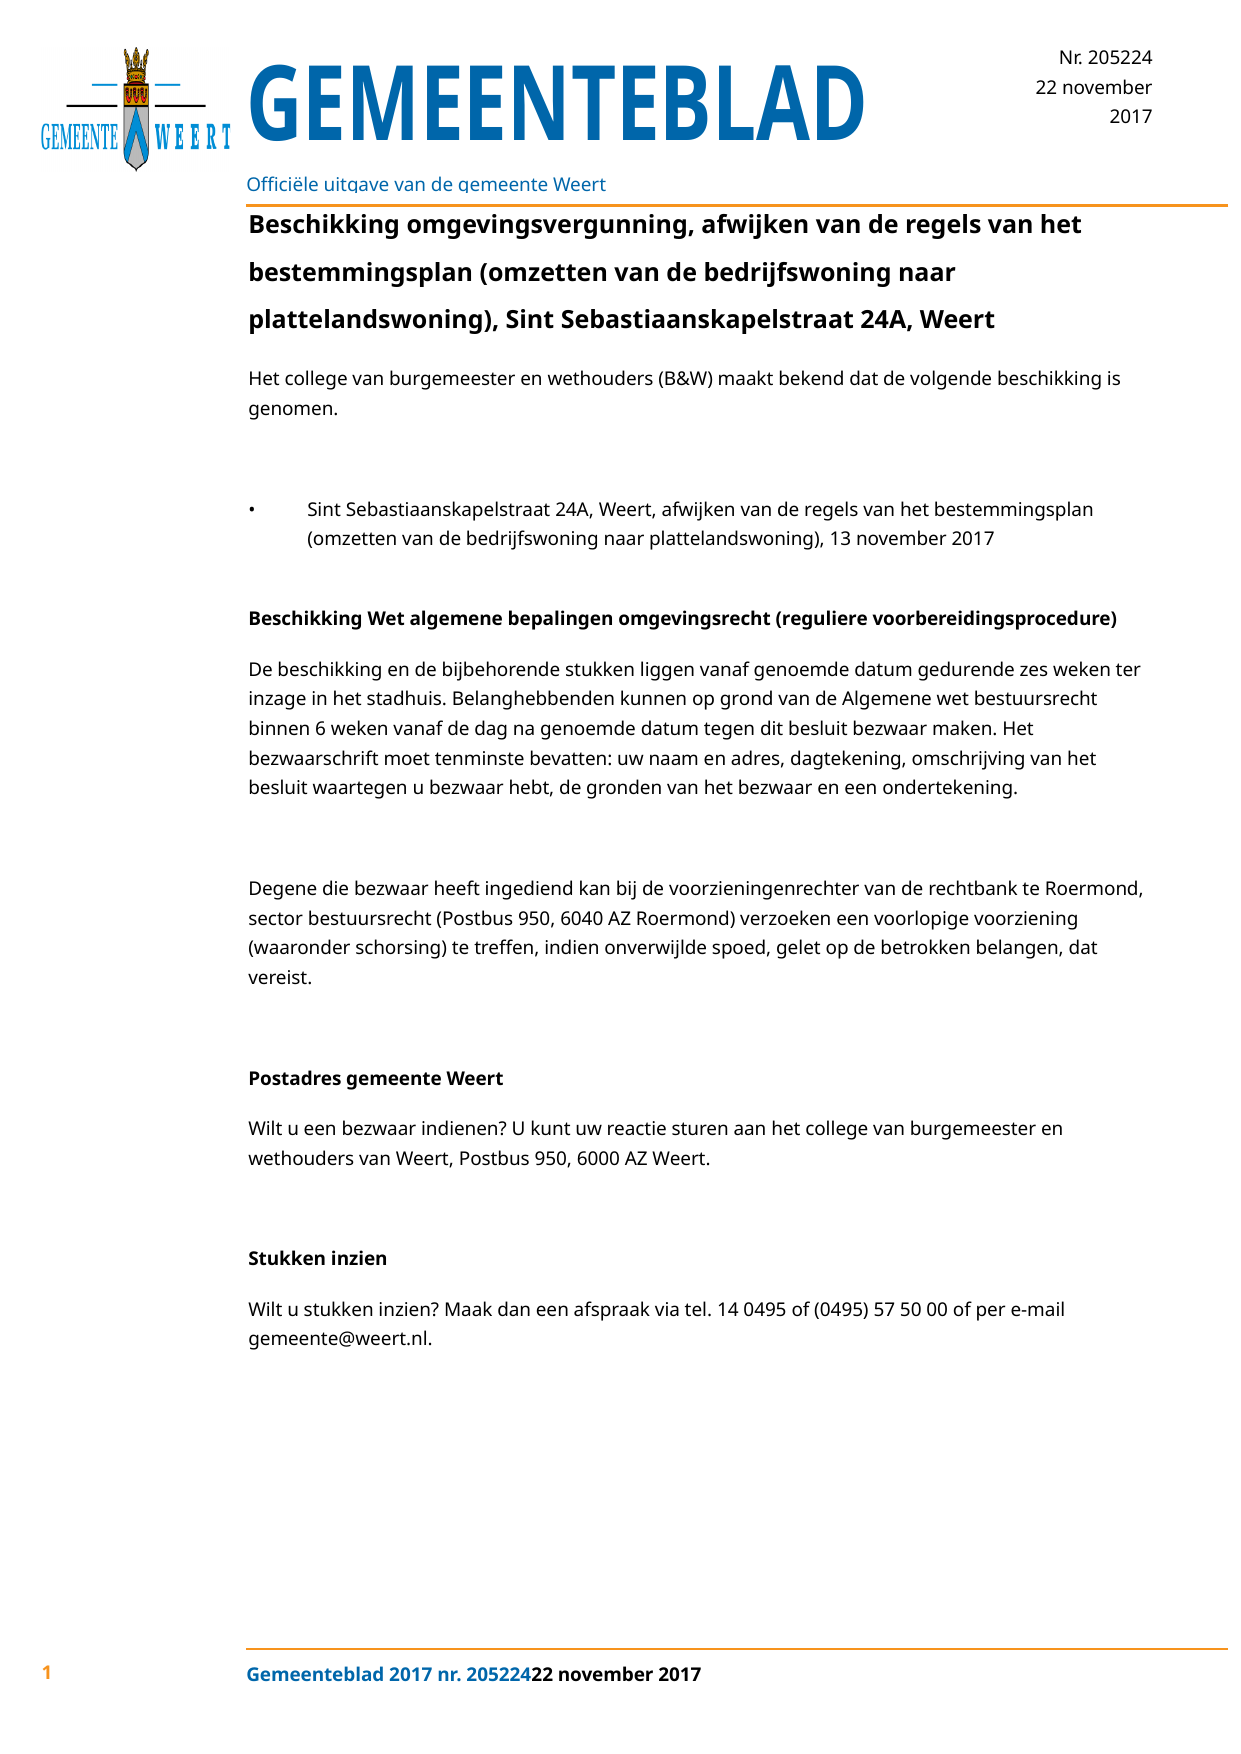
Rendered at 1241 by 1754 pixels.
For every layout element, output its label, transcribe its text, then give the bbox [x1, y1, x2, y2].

text Beschikking Wet algemene bepalingen omgevingsrecht (reguliere voorbereidingsprocedure) [248, 606, 1152, 631]
text Postadres gemeente Weert [248, 1065, 1152, 1090]
list Sint Sebastiaanskapelstraat 24A, Weert, afwijken van de regels van het bestemmingsplan (omzetten van de bedrijfswoning naar plattelandswoning), 13 november 2017 [248, 496, 1152, 551]
text Stukken inzien [248, 1246, 1152, 1271]
text Beschikking omgevingsvergunning, afwijken van de regels van het bestemmingsplan (omzetten van de bedrijfswoning naar plattelandswoning), Sint Sebastiaanskapelstraat 24A, Weert [248, 207, 1152, 336]
text Wilt u een bezwaar indienen? U kunt uw reactie sturen aan het college van burgemeester en wethouders van Weert, Postbus 950, 6000 AZ Weert. [248, 1115, 1152, 1170]
text Het college van burgemeester en wethouders (B&W) maakt bekend dat de volgende beschikking is genomen. [248, 366, 1152, 421]
text De beschikking en de bijbehorende stukken liggen vanaf genoemde datum gedurende zes weken ter inzage in het stadhuis. Belanghebbenden kunnen op grond van de Algemene wet bestuursrecht binnen 6 weken vanaf de dag na genoemde datum tegen dit besluit bezwaar maken. Het bezwaarschrift moet tenminste bevatten: uw naam en adres, dagtekening, omschrijving van het besluit waartegen u bezwaar hebt, de gronden van het bezwaar en een ondertekening. [248, 656, 1152, 800]
text Degene die bezwaar heeft ingediend kan bij de voorzieningenrechter van de rechtbank te Roermond, sector bestuursrecht (Postbus 950, 6040 AZ Roermond) verzoeken een voorlopige voorziening (waaronder schorsing) te treffen, indien onverwijlde spoed, gelet op de betrokken belangen, dat vereist. [248, 875, 1152, 989]
text Wilt u stukken inzien? Maak dan een afspraak via tel. 14 0495 of (0495) 57 50 00 of per e-mail gemeente@weert.nl. [248, 1296, 1152, 1351]
picture [41, 47, 231, 172]
